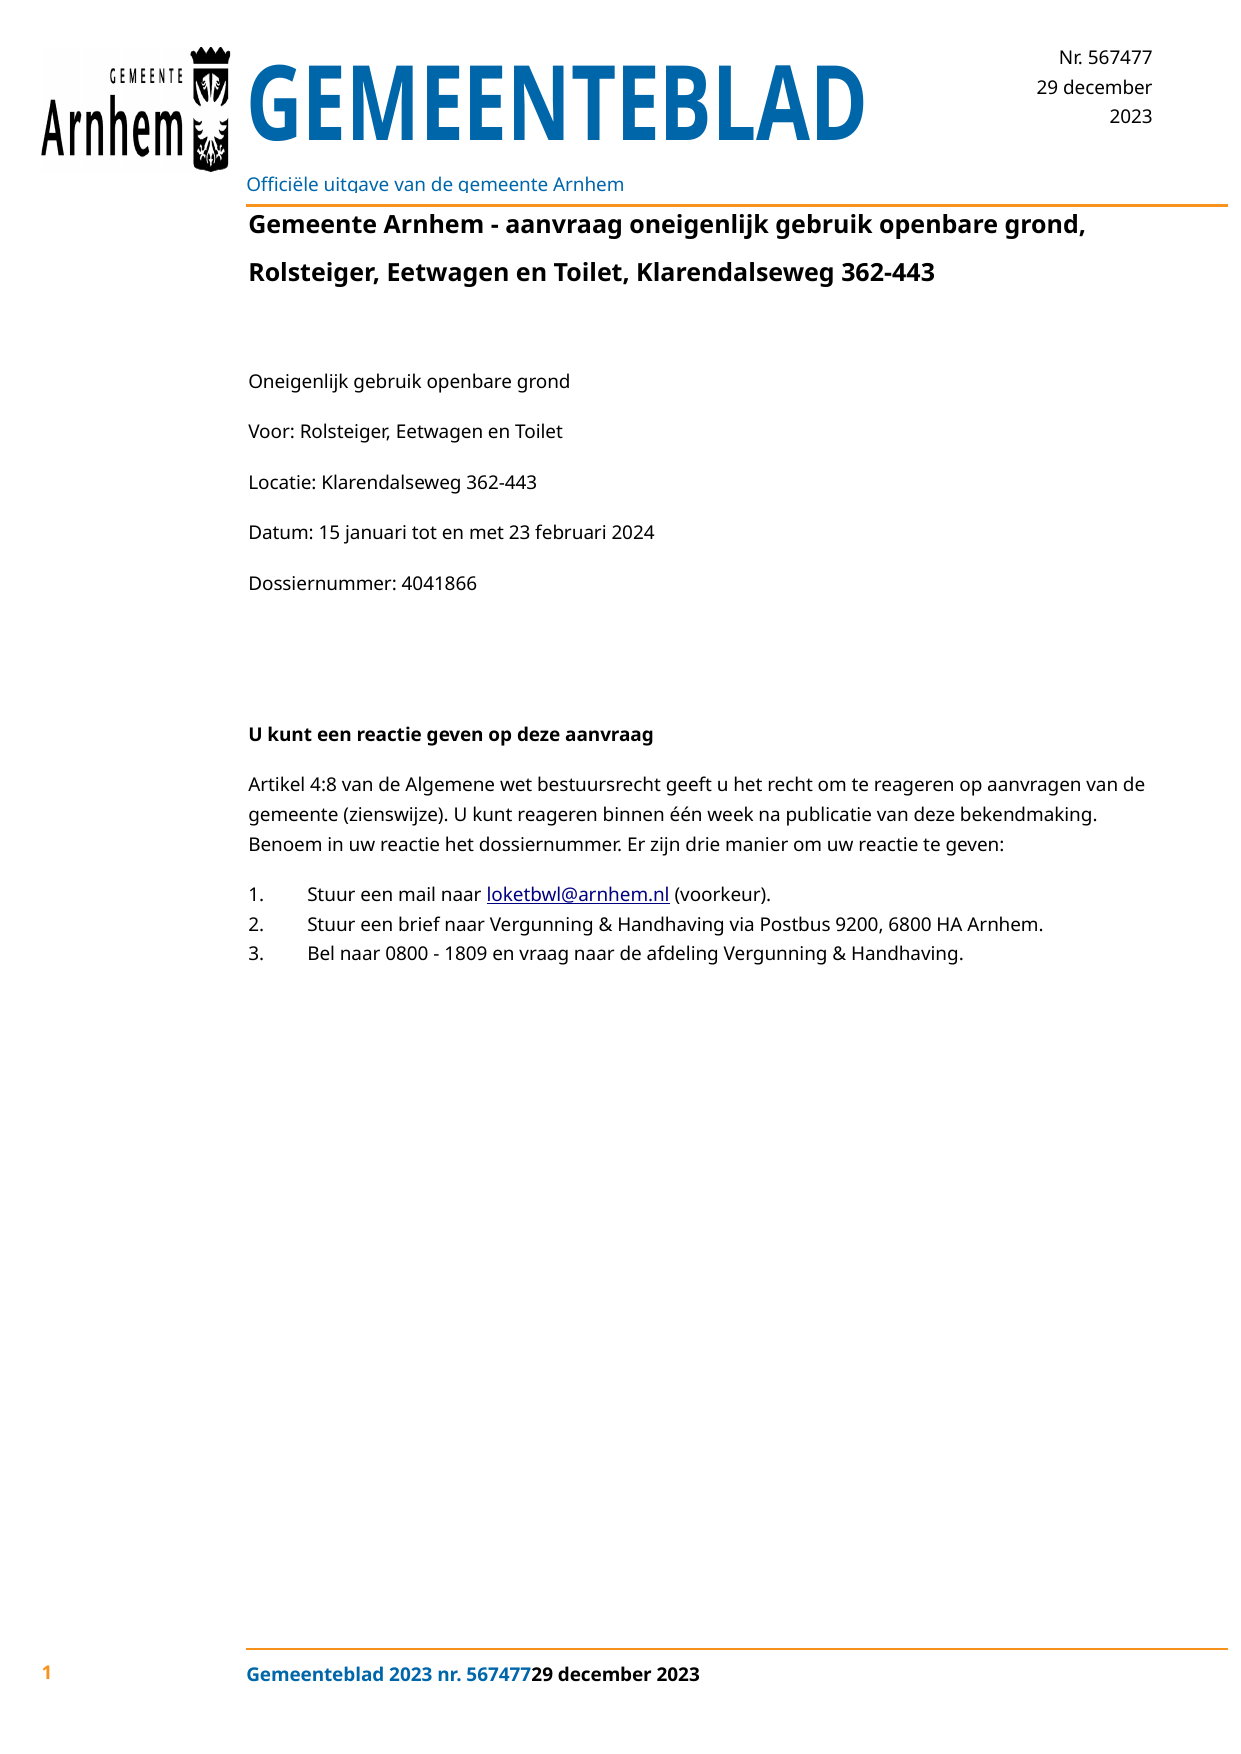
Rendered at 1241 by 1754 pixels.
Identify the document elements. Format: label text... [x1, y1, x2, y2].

text Oneigenlijk gebruik openbare grond [248, 368, 1152, 394]
list Bel naar 0800 - 1809 en vraag naar de afdeling Vergunning & Handhaving. [248, 940, 1152, 966]
list Stuur een brief naar Vergunning & Handhaving via Postbus 9200, 6800 HA Arnhem. [248, 911, 1152, 937]
text Voor: Rolsteiger, Eetwagen en Toilet [248, 419, 1152, 444]
text Datum: 15 januari tot en met 23 februari 2024 [248, 519, 1152, 545]
picture [41, 47, 231, 172]
text Gemeente Arnhem - aanvraag oneigenlijk gebruik openbare grond, Rolsteiger, Eetwagen en Toilet, Klarendalseweg 362-443 [248, 207, 1152, 288]
text Locatie: Klarendalseweg 362-443 [248, 469, 1152, 495]
text Dossiernummer: 4041866 [248, 570, 1152, 596]
list Stuur een mail naar loketbwl@arnhem.nl (voorkeur). [248, 881, 1152, 907]
text U kunt een reactie geven op deze aanvraag [248, 721, 1152, 747]
text Artikel 4:8 van de Algemene wet bestuursrecht geeft u het recht om te reageren op aanvragen van de gemeente (zienswijze). U kunt reageren binnen één week na publicatie van deze bekendmaking. Benoem in uw reactie het dossiernummer. Er zijn drie manier om uw reactie te geven: [248, 772, 1152, 857]
